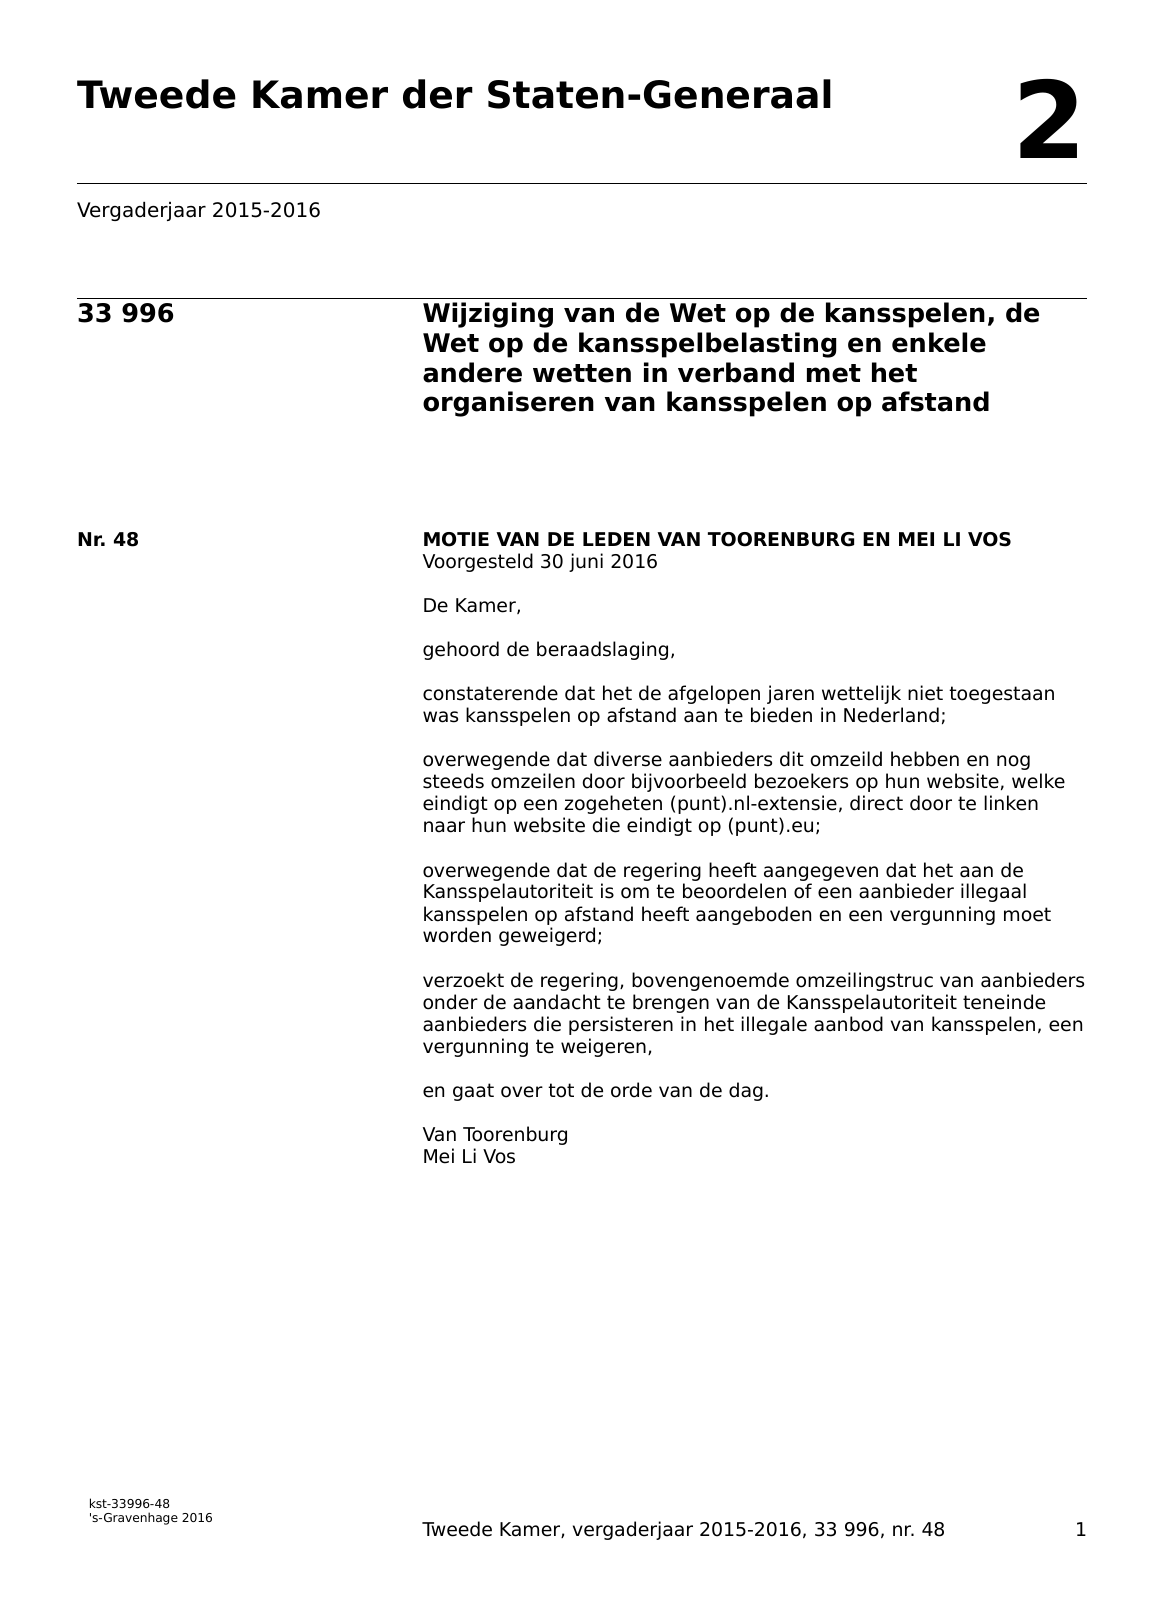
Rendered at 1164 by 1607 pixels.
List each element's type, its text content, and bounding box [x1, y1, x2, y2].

text constaterende dat het de afgelopen jaren wettelijk niet toegestaan was kansspelen op afstand aan te bieden in Nederland; [422, 683, 1087, 727]
subtitle 33 996 Wijziging van de Wet op de kansspelen, de Wet op de kansspelbelasting en enkele andere wetten in verband met het organiseren van kansspelen op afstand [77, 299, 1087, 418]
table_header 2 [886, 59, 1087, 183]
table_header Tweede Kamer der Staten-Generaal [77, 59, 886, 183]
subtitle Nr. 48 MOTIE VAN DE LEDEN VAN TOORENBURG EN MEI LI VOS [77, 529, 1087, 551]
text en gaat over tot de orde van de dag. [422, 1080, 1087, 1102]
text kst-33996-48 [88, 1497, 323, 1511]
text overwegende dat diverse aanbieders dit omzeild hebben en nog steeds omzeilen door bijvoorbeeld bezoekers op hun website, welke eindigt op een zogeheten (punt).nl-extensie, direct door te linken naar hun website die eindigt op (punt).eu; [422, 749, 1087, 837]
text Voorgesteld 30 juni 2016 [422, 551, 1087, 573]
text overwegende dat de regering heeft aangegeven dat het aan de Kansspelautoriteit is om te beoordelen of een aanbieder illegaal kansspelen op afstand heeft aangeboden en een vergunning moet worden geweigerd; [422, 859, 1087, 947]
table_cell Vergaderjaar 2015-2016 [77, 184, 1087, 298]
text Mei Li Vos [422, 1146, 1087, 1168]
text gehoord de beraadslaging, [422, 639, 1087, 661]
text verzoekt de regering, bovengenoemde omzeilingstruc van aanbieders onder de aandacht te brengen van de Kansspelautoriteit teneinde aanbieders die persisteren in het illegale aanbod van kansspelen, een vergunning te weigeren, [422, 969, 1087, 1057]
text De Kamer, [422, 595, 1087, 617]
text Van Toorenburg [422, 1124, 1087, 1146]
text 's-Gravenhage 2016 [88, 1511, 323, 1525]
